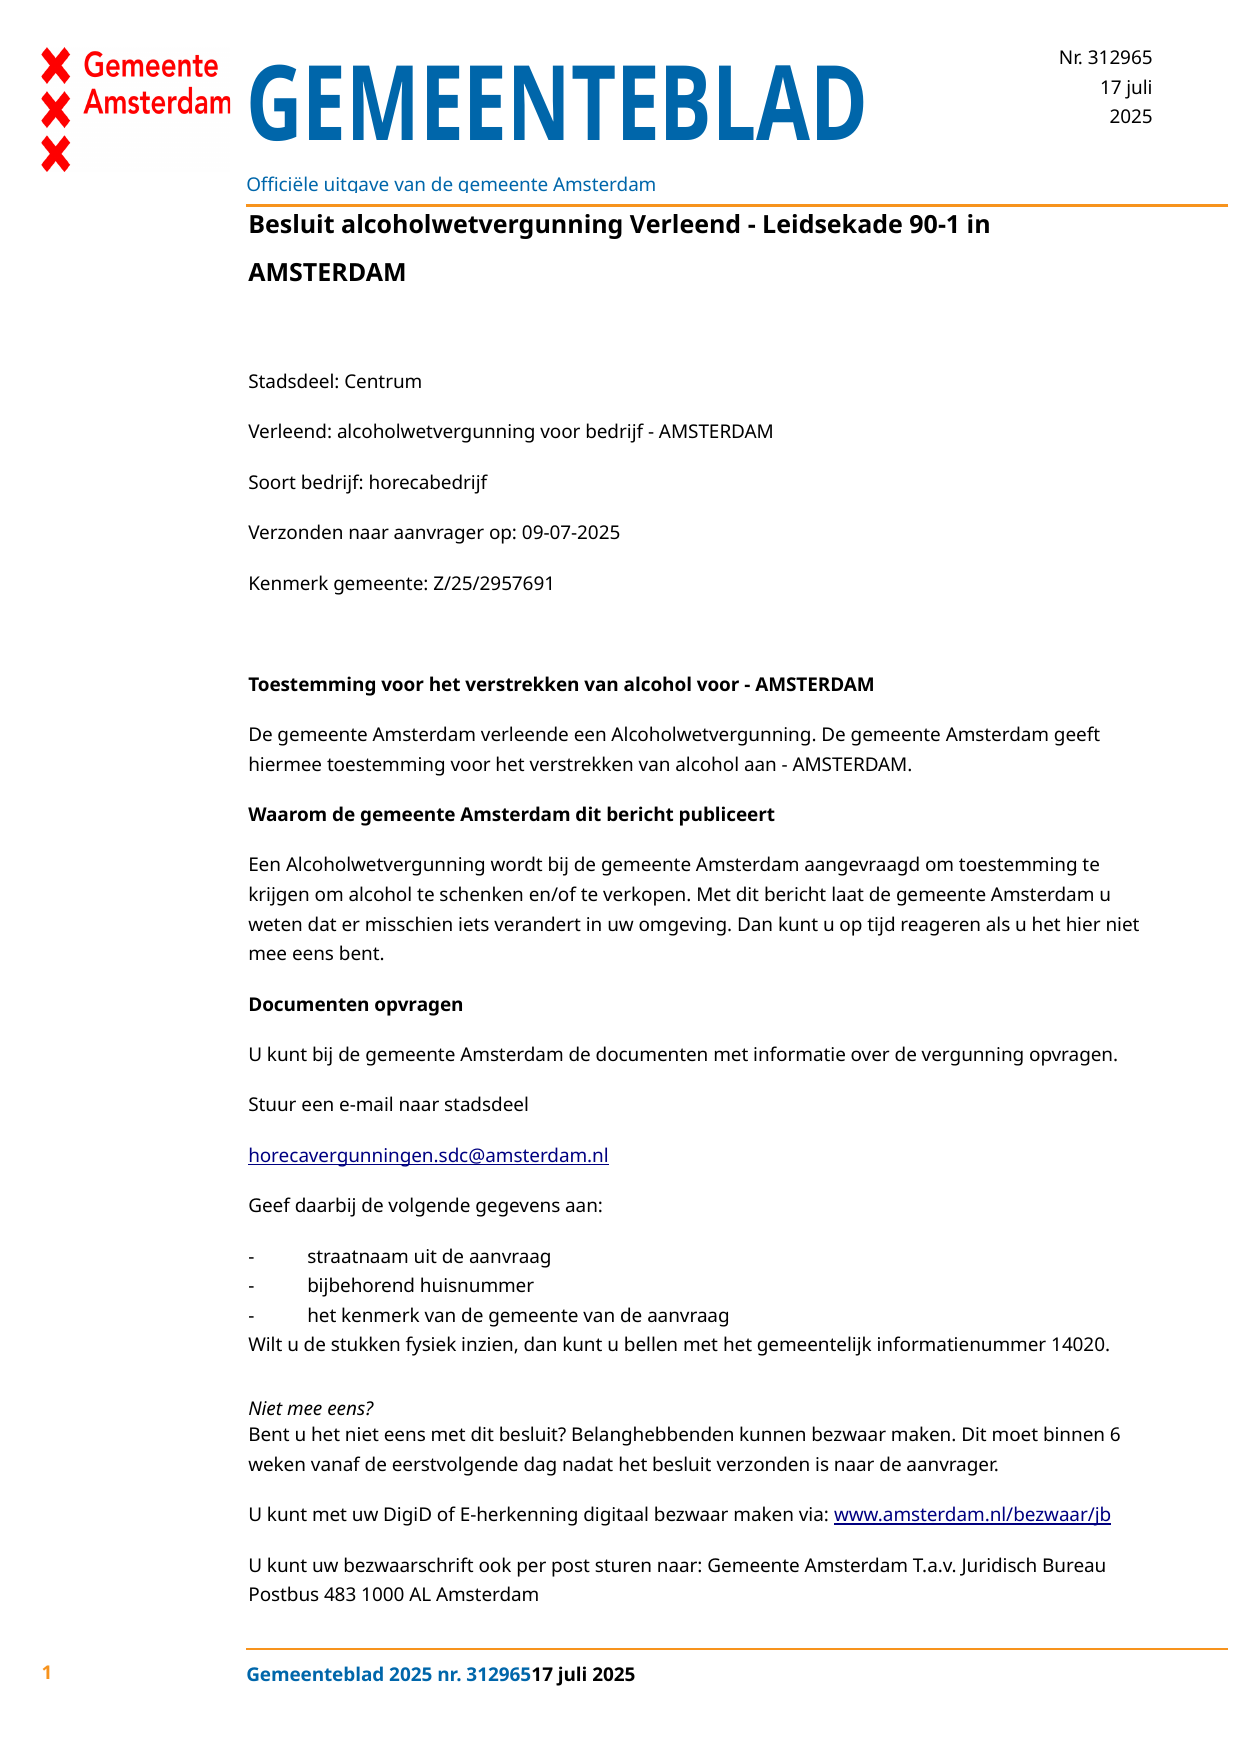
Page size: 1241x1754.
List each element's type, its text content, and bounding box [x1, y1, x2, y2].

text Niet mee eens? [248, 1396, 1152, 1421]
text Toestemming voor het verstrekken van alcohol voor - AMSTERDAM [248, 671, 1152, 697]
text Kenmerk gemeente: Z/25/2957691 [248, 570, 1152, 596]
text Besluit alcoholwetvergunning Verleend - Leidsekade 90-1 in AMSTERDAM [248, 207, 1152, 288]
text Bent u het niet eens met dit besluit? Belanghebbenden kunnen bezwaar maken. Dit moet binnen 6 weken vanaf de eerstvolgende dag nadat het besluit verzonden is naar de aanvrager. [248, 1421, 1152, 1477]
text U kunt bij de gemeente Amsterdam de documenten met informatie over de vergunning opvragen. [248, 1041, 1152, 1067]
text De gemeente Amsterdam verleende een Alcoholwetvergunning. De gemeente Amsterdam geeft hiermee toestemming voor het verstrekken van alcohol aan - AMSTERDAM. [248, 721, 1152, 777]
text horecavergunningen.sdc@amsterdam.nl [248, 1142, 1152, 1168]
text Een Alcoholwetvergunning wordt bij de gemeente Amsterdam aangevraagd om toestemming te krijgen om alcohol te schenken en/of te verkopen. Met dit bericht laat de gemeente Amsterdam u weten dat er misschien iets verandert in uw omgeving. Dan kunt u op tijd reageren als u het hier niet mee eens bent. [248, 852, 1152, 966]
text U kunt uw bezwaarschrift ook per post sturen naar: Gemeente Amsterdam T.a.v. Juridisch Bureau Postbus 483 1000 AL Amsterdam [248, 1552, 1152, 1607]
text Verzonden naar aanvrager op: 09-07-2025 [248, 519, 1152, 545]
text Wilt u de stukken fysiek inzien, dan kunt u bellen met het gemeentelijk informatienummer 14020. [248, 1332, 1152, 1357]
text U kunt met uw DigiD of E-herkenning digitaal bezwaar maken via: www.amsterdam.nl/bezwaar/jb [248, 1501, 1152, 1527]
list bijbehorend huisnummer [248, 1272, 1152, 1298]
text Stuur een e-mail naar stadsdeel [248, 1092, 1152, 1117]
text Verleend: alcoholwetvergunning voor bedrijf - AMSTERDAM [248, 419, 1152, 444]
text Stadsdeel: Centrum [248, 368, 1152, 394]
text Soort bedrijf: horecabedrijf [248, 469, 1152, 495]
text Waarom de gemeente Amsterdam dit bericht publiceert [248, 801, 1152, 827]
list straatnaam uit de aanvraag [248, 1243, 1152, 1269]
text Documenten opvragen [248, 991, 1152, 1017]
text Geef daarbij de volgende gegevens aan: [248, 1192, 1152, 1218]
list het kenmerk van de gemeente van de aanvraag [248, 1302, 1152, 1328]
picture [41, 47, 231, 172]
